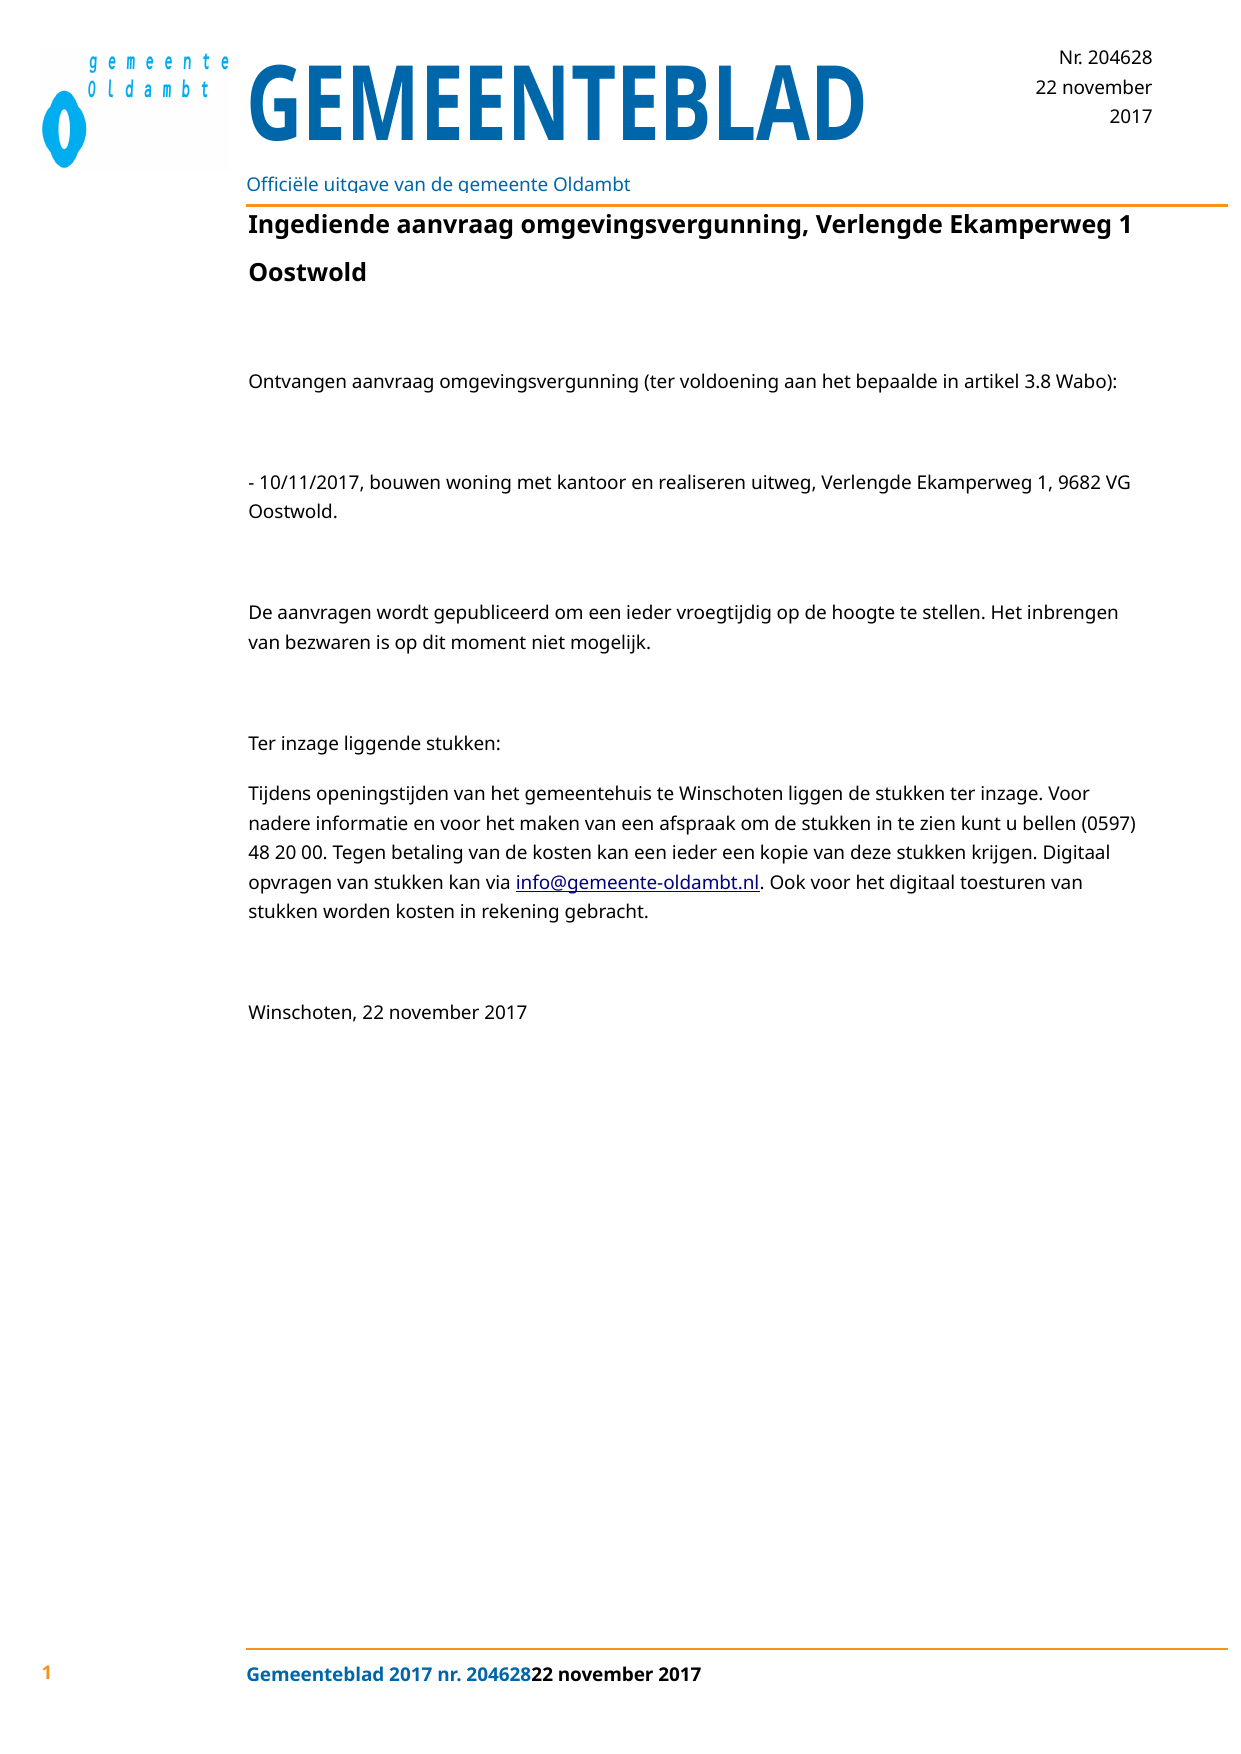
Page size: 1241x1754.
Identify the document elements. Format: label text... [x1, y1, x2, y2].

text Tijdens openingstijden van het gemeentehuis te Winschoten liggen de stukken ter inzage. Voor nadere informatie en voor het maken van een afspraak om de stukken in te zien kunt u bellen (0597) 48 20 00. Tegen betaling van de kosten kan een ieder een kopie van deze stukken krijgen. Digitaal opvragen van stukken kan via info@gemeente-oldambt.nl. Ook voor het digitaal toesturen van stukken worden kosten in rekening gebracht. [248, 780, 1152, 924]
text Winschoten, 22 november 2017 [248, 999, 1152, 1025]
text De aanvragen wordt gepubliceerd om een ieder vroegtijdig op de hoogte te stellen. Het inbrengen van bezwaren is op dit moment niet mogelijk. [248, 599, 1152, 655]
text Ter inzage liggende stukken: [248, 730, 1152, 756]
text Ingediende aanvraag omgevingsvergunning, Verlengde Ekamperweg 1 Oostwold [248, 207, 1152, 288]
text Ontvangen aanvraag omgevingsvergunning (ter voldoening aan het bepaalde in artikel 3.8 Wabo): [248, 368, 1152, 394]
text - 10/11/2017, bouwen woning met kantoor en realiseren uitweg, Verlengde Ekamperweg 1, 9682 VG Oostwold. [248, 469, 1152, 524]
picture [41, 47, 231, 172]
